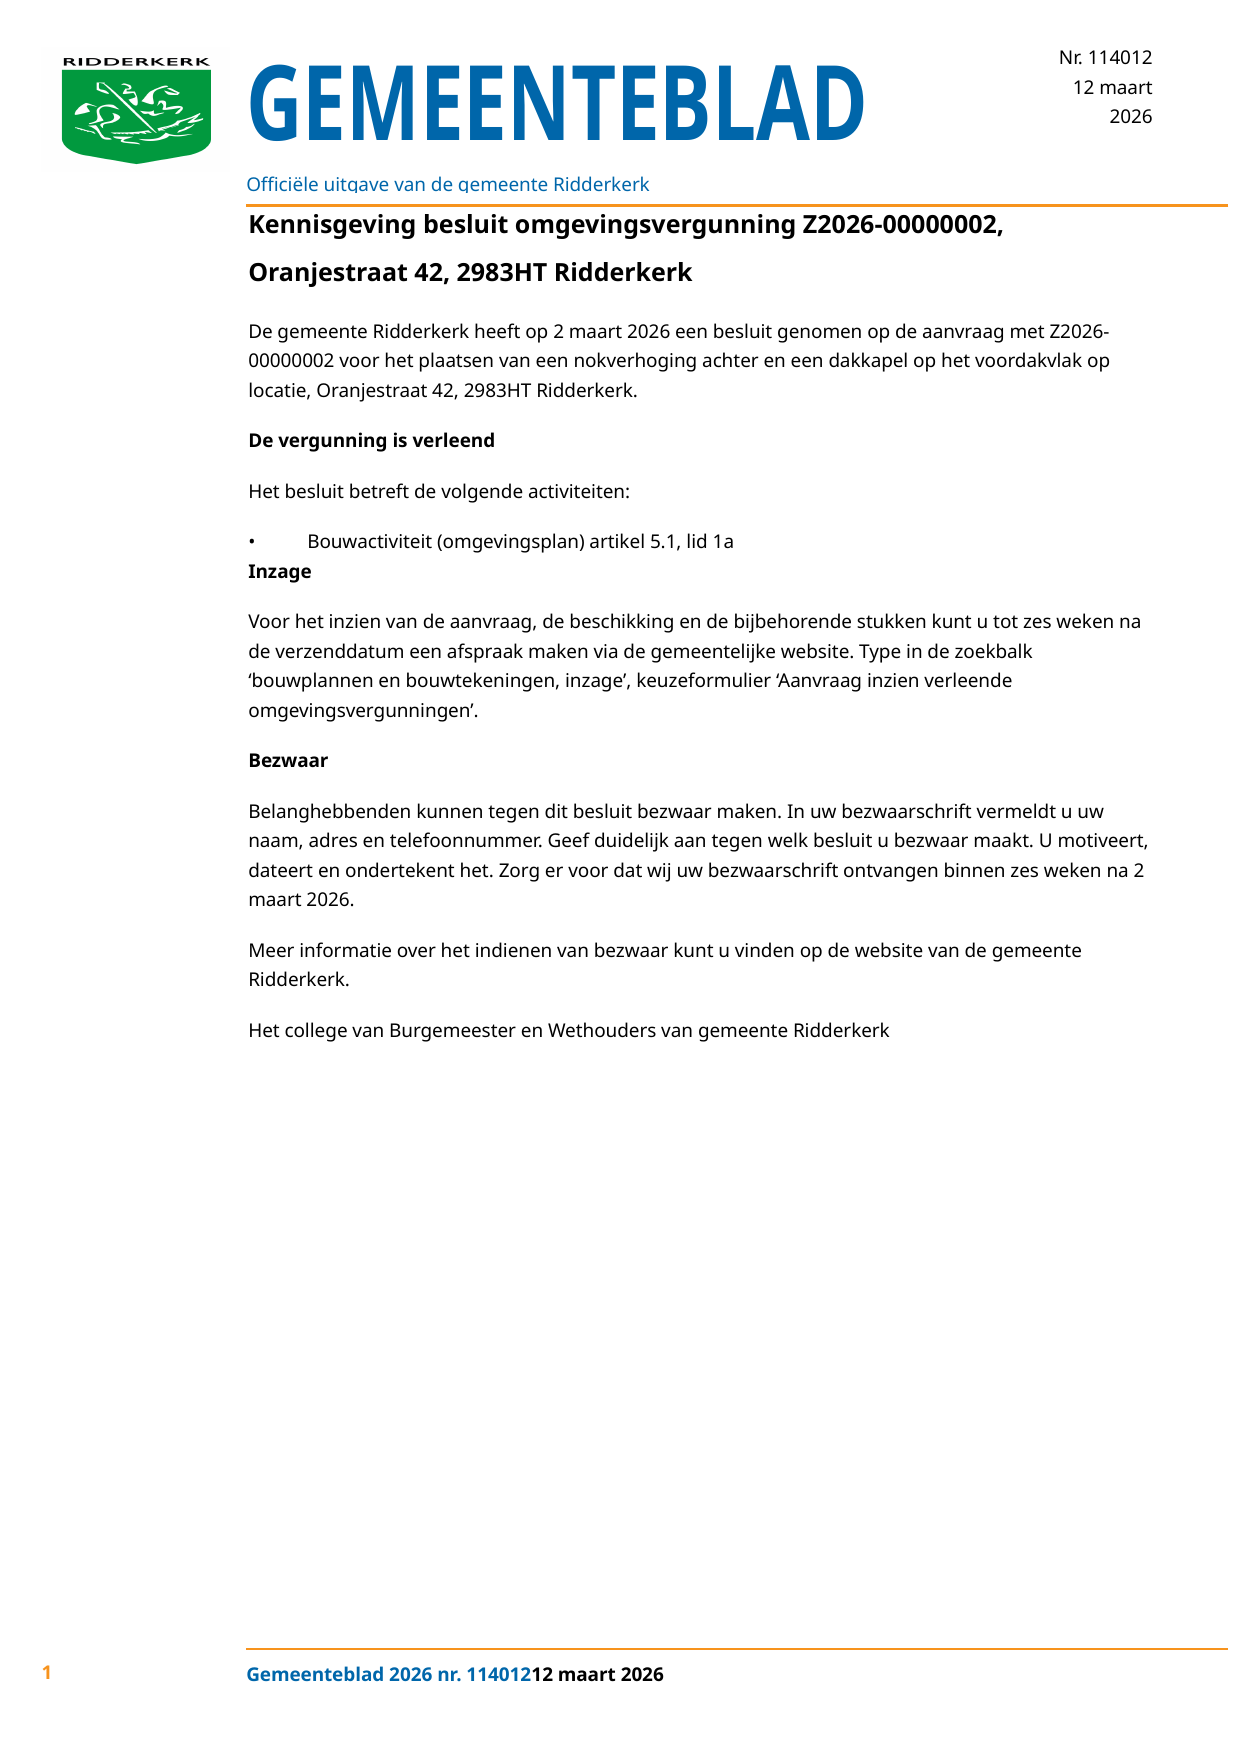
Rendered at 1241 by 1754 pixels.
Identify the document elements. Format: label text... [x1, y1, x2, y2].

text De vergunning is verleend [248, 427, 1152, 453]
text Het college van Burgemeester en Wethouders van gemeente Ridderkerk [248, 1017, 1152, 1043]
text Bezwaar [248, 747, 1152, 773]
text De gemeente Ridderkerk heeft op 2 maart 2026 een besluit genomen op de aanvraag met Z2026-00000002 voor het plaatsen van een nokverhoging achter en een dakkapel op het voordakvlak op locatie, Oranjestraat 42, 2983HT Ridderkerk. [248, 318, 1152, 403]
text Belanghebbenden kunnen tegen dit besluit bezwaar maken. In uw bezwaarschrift vermeldt u uw naam, adres en telefoonnummer. Geef duidelijk aan tegen welk besluit u bezwaar maakt. U motiveert, dateert en ondertekent het. Zorg er voor dat wij uw bezwaarschrift ontvangen binnen zes weken na 2 maart 2026. [248, 798, 1152, 912]
picture [41, 47, 231, 172]
text Het besluit betreft de volgende activiteiten: [248, 478, 1152, 504]
text Kennisgeving besluit omgevingsvergunning Z2026-00000002, Oranjestraat 42, 2983HT Ridderkerk [248, 207, 1152, 288]
text Voor het inzien van de aanvraag, de beschikking en de bijbehorende stukken kunt u tot zes weken na de verzenddatum een afspraak maken via de gemeentelijke website. Type in de zoekbalk ‘bouwplannen en bouwtekeningen, inzage’, keuzeformulier ‘Aanvraag inzien verleende omgevingsvergunningen’. [248, 608, 1152, 723]
text Inzage [248, 558, 1152, 584]
text Meer informatie over het indienen van bezwaar kunt u vinden op de website van de gemeente Ridderkerk. [248, 937, 1152, 992]
list Bouwactiviteit (omgevingsplan) artikel 5.1, lid 1a [248, 528, 1152, 554]
